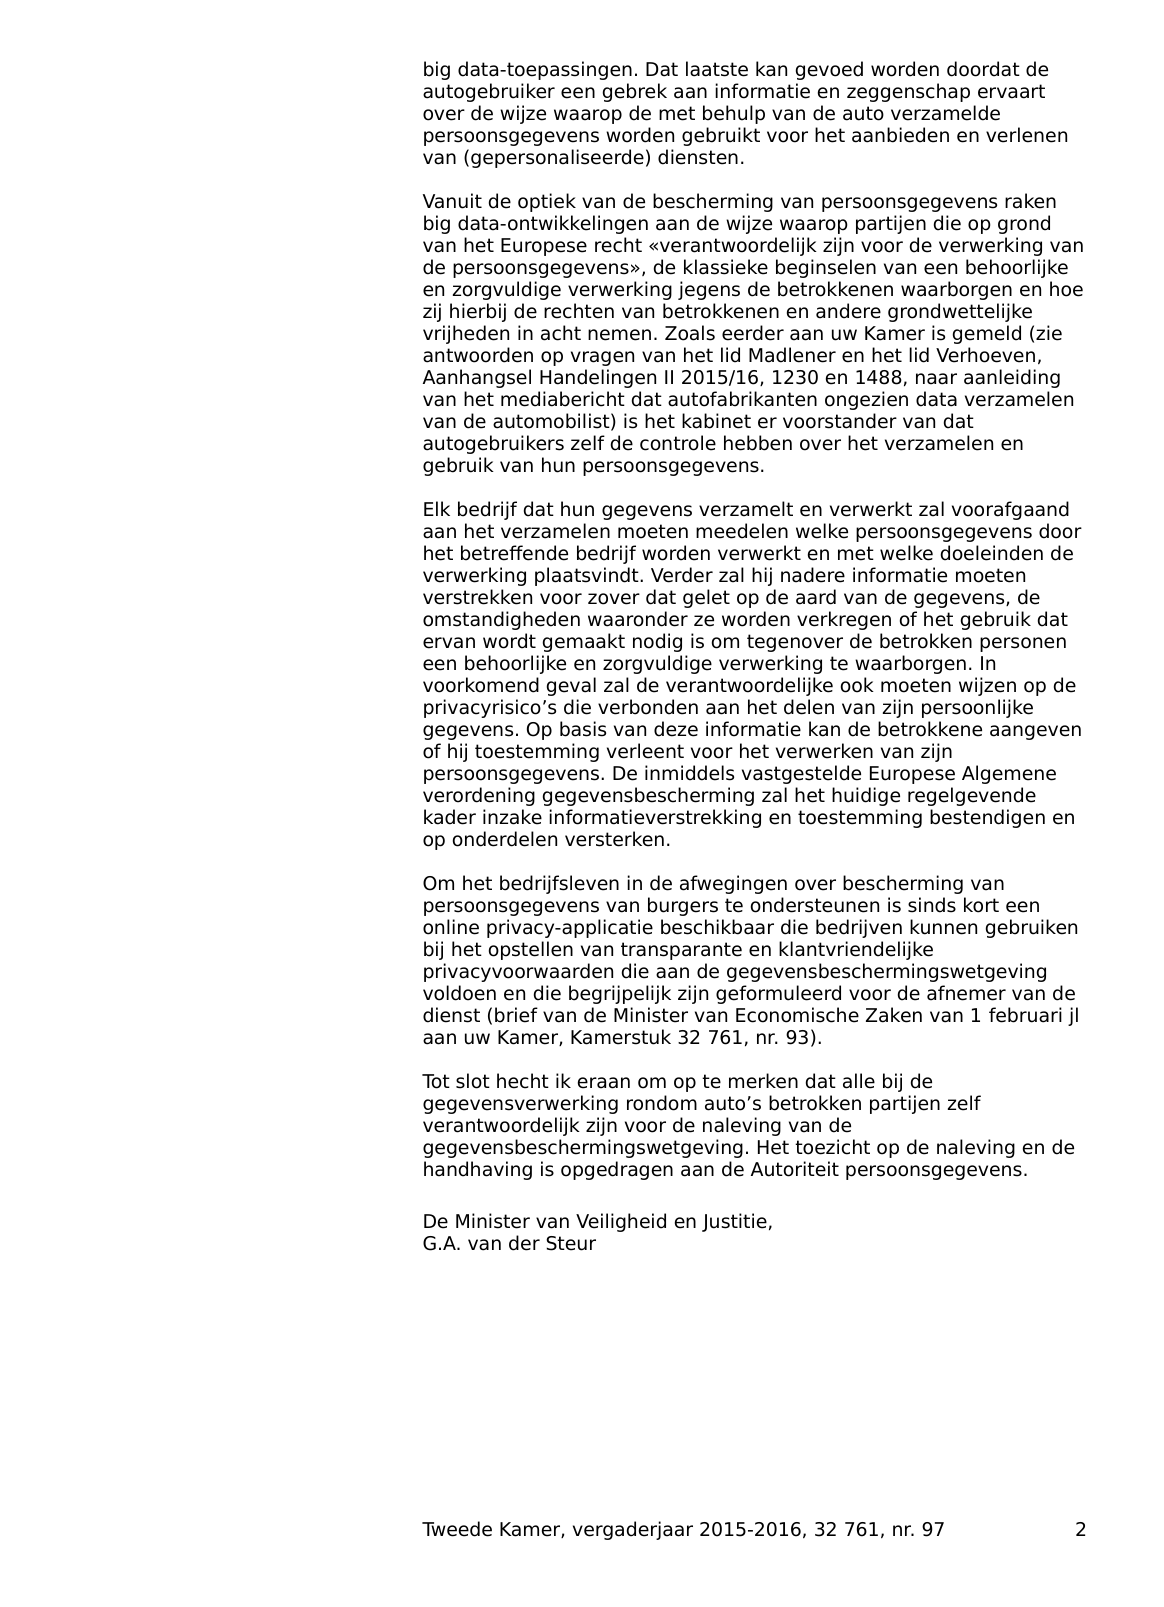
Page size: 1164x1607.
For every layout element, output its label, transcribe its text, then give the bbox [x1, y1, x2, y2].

text Vanuit de optiek van de bescherming van persoonsgegevens raken big data-ontwikkelingen aan de wijze waarop partijen die op grond van het Europese recht «verantwoordelijk zijn voor de verwerking van de persoonsgegevens», de klassieke beginselen van een behoorlijke en zorgvuldige verwerking jegens de betrokkenen waarborgen en hoe zij hierbij de rechten van betrokkenen en andere grondwettelijke vrijheden in acht nemen. Zoals eerder aan uw Kamer is gemeld (zie antwoorden op vragen van het lid Madlener en het lid Verhoeven, Aanhangsel Handelingen II 2015/16, 1230 en 1488, naar aanleiding van het mediabericht dat autofabrikanten ongezien data verzamelen van de automobilist) is het kabinet er voorstander van dat autogebruikers zelf de controle hebben over het verzamelen en gebruik van hun persoonsgegevens. [422, 191, 1087, 477]
text De Minister van Veiligheid en Justitie, G.A. van der Steur [422, 1211, 1087, 1255]
text Tot slot hecht ik eraan om op te merken dat alle bij de gegevensverwerking rondom auto’s betrokken partijen zelf verantwoordelijk zijn voor de naleving van de gegevensbeschermingswetgeving. Het toezicht op de naleving en de handhaving is opgedragen aan de Autoriteit persoonsgegevens. [422, 1071, 1087, 1181]
text Om het bedrijfsleven in de afwegingen over bescherming van persoonsgegevens van burgers te ondersteunen is sinds kort een online privacy-applicatie beschikbaar die bedrijven kunnen gebruiken bij het opstellen van transparante en klantvriendelijke privacyvoorwaarden die aan de gegevensbeschermingswetgeving voldoen en die begrijpelijk zijn geformuleerd voor de afnemer van de dienst (brief van de Minister van Economische Zaken van 1 februari jl aan uw Kamer, Kamerstuk 32 761, nr. 93). [422, 873, 1087, 1049]
text big data-toepassingen. Dat laatste kan gevoed worden doordat de autogebruiker een gebrek aan informatie en zeggenschap ervaart over de wijze waarop de met behulp van de auto verzamelde persoonsgegevens worden gebruikt voor het aanbieden en verlenen van (gepersonaliseerde) diensten. [422, 59, 1087, 169]
text Elk bedrijf dat hun gegevens verzamelt en verwerkt zal voorafgaand aan het verzamelen moeten meedelen welke persoonsgegevens door het betreffende bedrijf worden verwerkt en met welke doeleinden de verwerking plaatsvindt. Verder zal hij nadere informatie moeten verstrekken voor zover dat gelet op de aard van de gegevens, de omstandigheden waaronder ze worden verkregen of het gebruik dat ervan wordt gemaakt nodig is om tegenover de betrokken personen een behoorlijke en zorgvuldige verwerking te waarborgen. In voorkomend geval zal de verantwoordelijke ook moeten wijzen op de privacyrisico’s die verbonden aan het delen van zijn persoonlijke gegevens. Op basis van deze informatie kan de betrokkene aangeven of hij toestemming verleent voor het verwerken van zijn persoonsgegevens. De inmiddels vastgestelde Europese Algemene verordening gegevensbescherming zal het huidige regelgevende kader inzake informatieverstrekking en toestemming bestendigen en op onderdelen versterken. [422, 499, 1087, 851]
